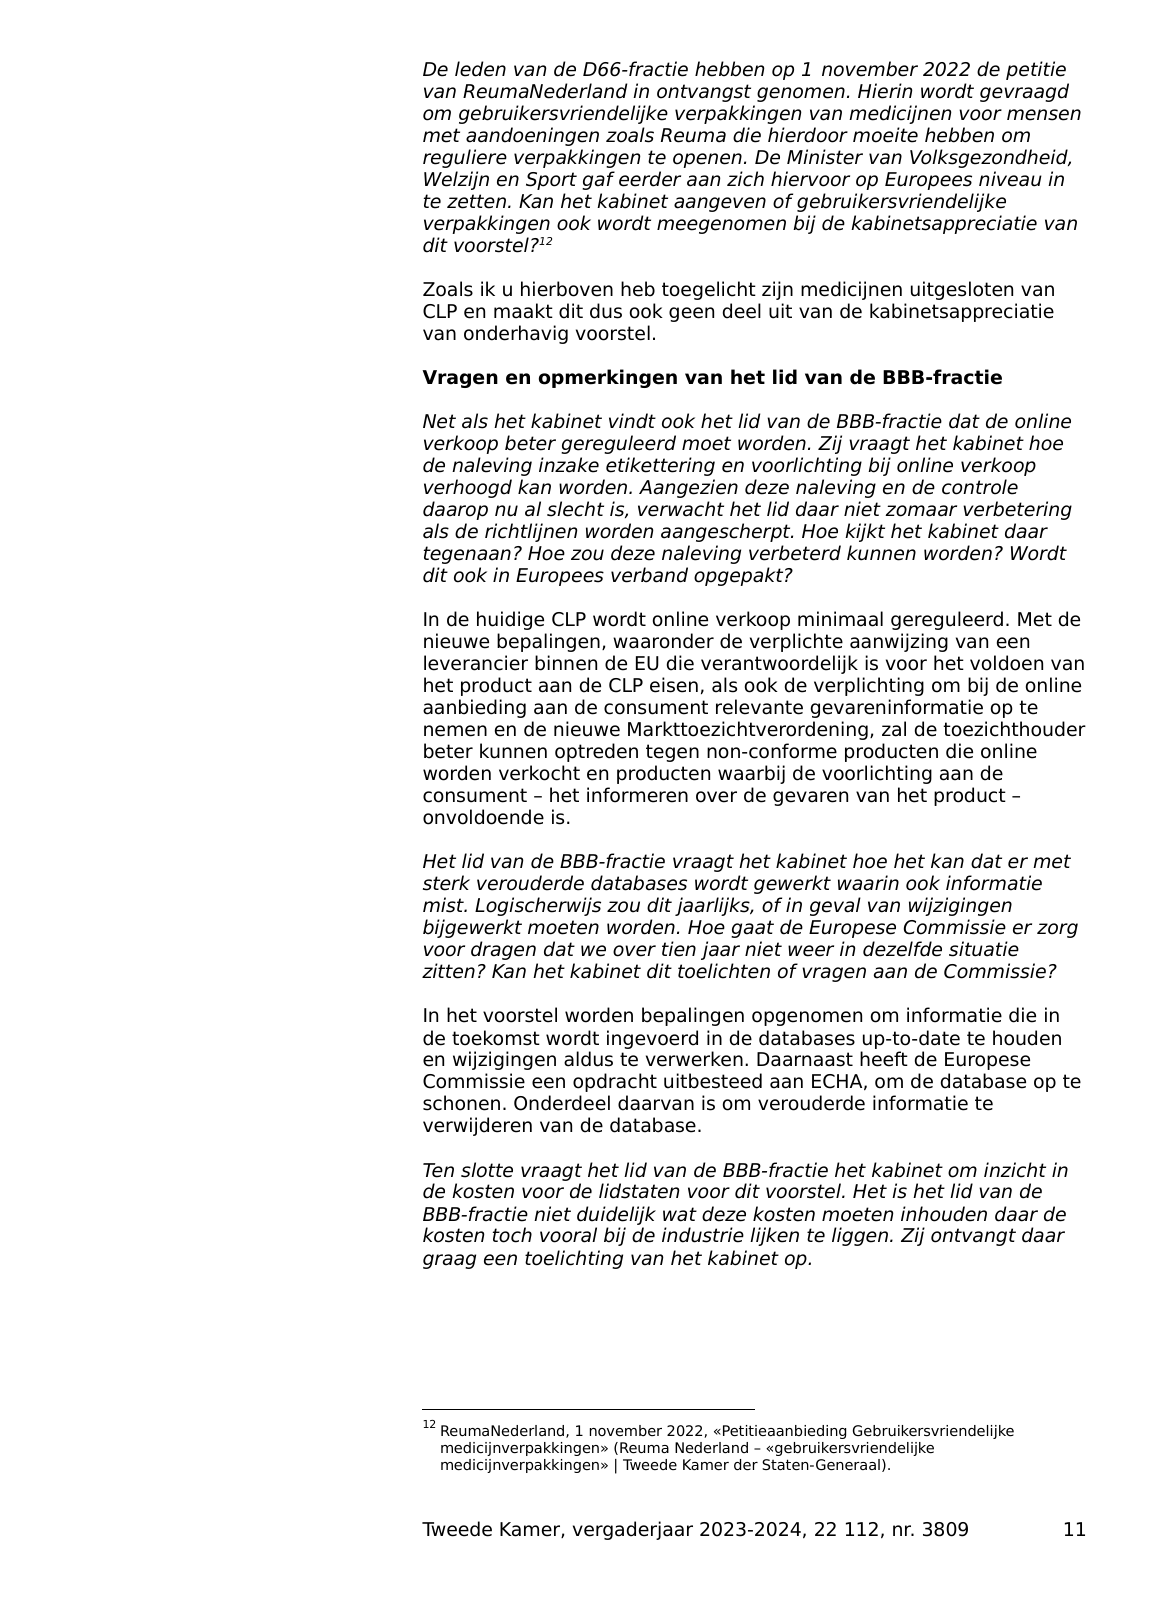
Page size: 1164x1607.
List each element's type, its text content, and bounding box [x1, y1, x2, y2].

text ReumaNederland, 1 november 2022, «Petitieaanbieding Gebruikersvriendelijke medicijnverpakkingen» (Reuma Nederland – «gebruikersvriendelijke medicijnverpakkingen» | Tweede Kamer der Staten-Generaal). [422, 1418, 1087, 1474]
text Net als het kabinet vindt ook het lid van de BBB-fractie dat de online verkoop beter gereguleerd moet worden. Zij vraagt het kabinet hoe de naleving inzake etikettering en voorlichting bij online verkoop verhoogd kan worden. Aangezien deze naleving en de controle daarop nu al slecht is, verwacht het lid daar niet zomaar verbetering als de richtlijnen worden aangescherpt. Hoe kijkt het kabinet daar tegenaan? Hoe zou deze naleving verbeterd kunnen worden? Wordt dit ook in Europees verband opgepakt? [422, 411, 1087, 587]
text Ten slotte vraagt het lid van de BBB-fractie het kabinet om inzicht in de kosten voor de lidstaten voor dit voorstel. Het is het lid van de BBB-fractie niet duidelijk wat deze kosten moeten inhouden daar de kosten toch vooral bij de industrie lijken te liggen. Zij ontvangt daar graag een toelichting van het kabinet op. [422, 1159, 1087, 1269]
subtitle Vragen en opmerkingen van het lid van de BBB-fractie [422, 367, 1087, 389]
text De leden van de D66-fractie hebben op 1 november 2022 de petitie van ReumaNederland in ontvangst genomen. Hierin wordt gevraagd om gebruikersvriendelijke verpakkingen van medicijnen voor mensen met aandoeningen zoals Reuma die hierdoor moeite hebben om reguliere verpakkingen te openen. De Minister van Volksgezondheid, Welzijn en Sport gaf eerder aan zich hiervoor op Europees niveau in te zetten. Kan het kabinet aangeven of gebruikersvriendelijke verpakkingen ook wordt meegenomen bij de kabinetsappreciatie van dit voorstel? [422, 59, 1087, 257]
text In de huidige CLP wordt online verkoop minimaal gereguleerd. Met de nieuwe bepalingen, waaronder de verplichte aanwijzing van een leverancier binnen de EU die verantwoordelijk is voor het voldoen van het product aan de CLP eisen, als ook de verplichting om bij de online aanbieding aan de consument relevante gevareninformatie op te nemen en de nieuwe Markttoezichtverordening, zal de toezichthouder beter kunnen optreden tegen non-conforme producten die online worden verkocht en producten waarbij de voorlichting aan de consument – het informeren over de gevaren van het product – onvoldoende is. [422, 609, 1087, 829]
text Zoals ik u hierboven heb toegelicht zijn medicijnen uitgesloten van CLP en maakt dit dus ook geen deel uit van de kabinetsappreciatie van onderhavig voorstel. [422, 279, 1087, 345]
text In het voorstel worden bepalingen opgenomen om informatie die in de toekomst wordt ingevoerd in de databases up-to-date te houden en wijzigingen aldus te verwerken. Daarnaast heeft de Europese Commissie een opdracht uitbesteed aan ECHA, om de database op te schonen. Onderdeel daarvan is om verouderde informatie te verwijderen van de database. [422, 1005, 1087, 1137]
text Het lid van de BBB-fractie vraagt het kabinet hoe het kan dat er met sterk verouderde databases wordt gewerkt waarin ook informatie mist. Logischerwijs zou dit jaarlijks, of in geval van wijzigingen bijgewerkt moeten worden. Hoe gaat de Europese Commissie er zorg voor dragen dat we over tien jaar niet weer in dezelfde situatie zitten? Kan het kabinet dit toelichten of vragen aan de Commissie? [422, 851, 1087, 983]
